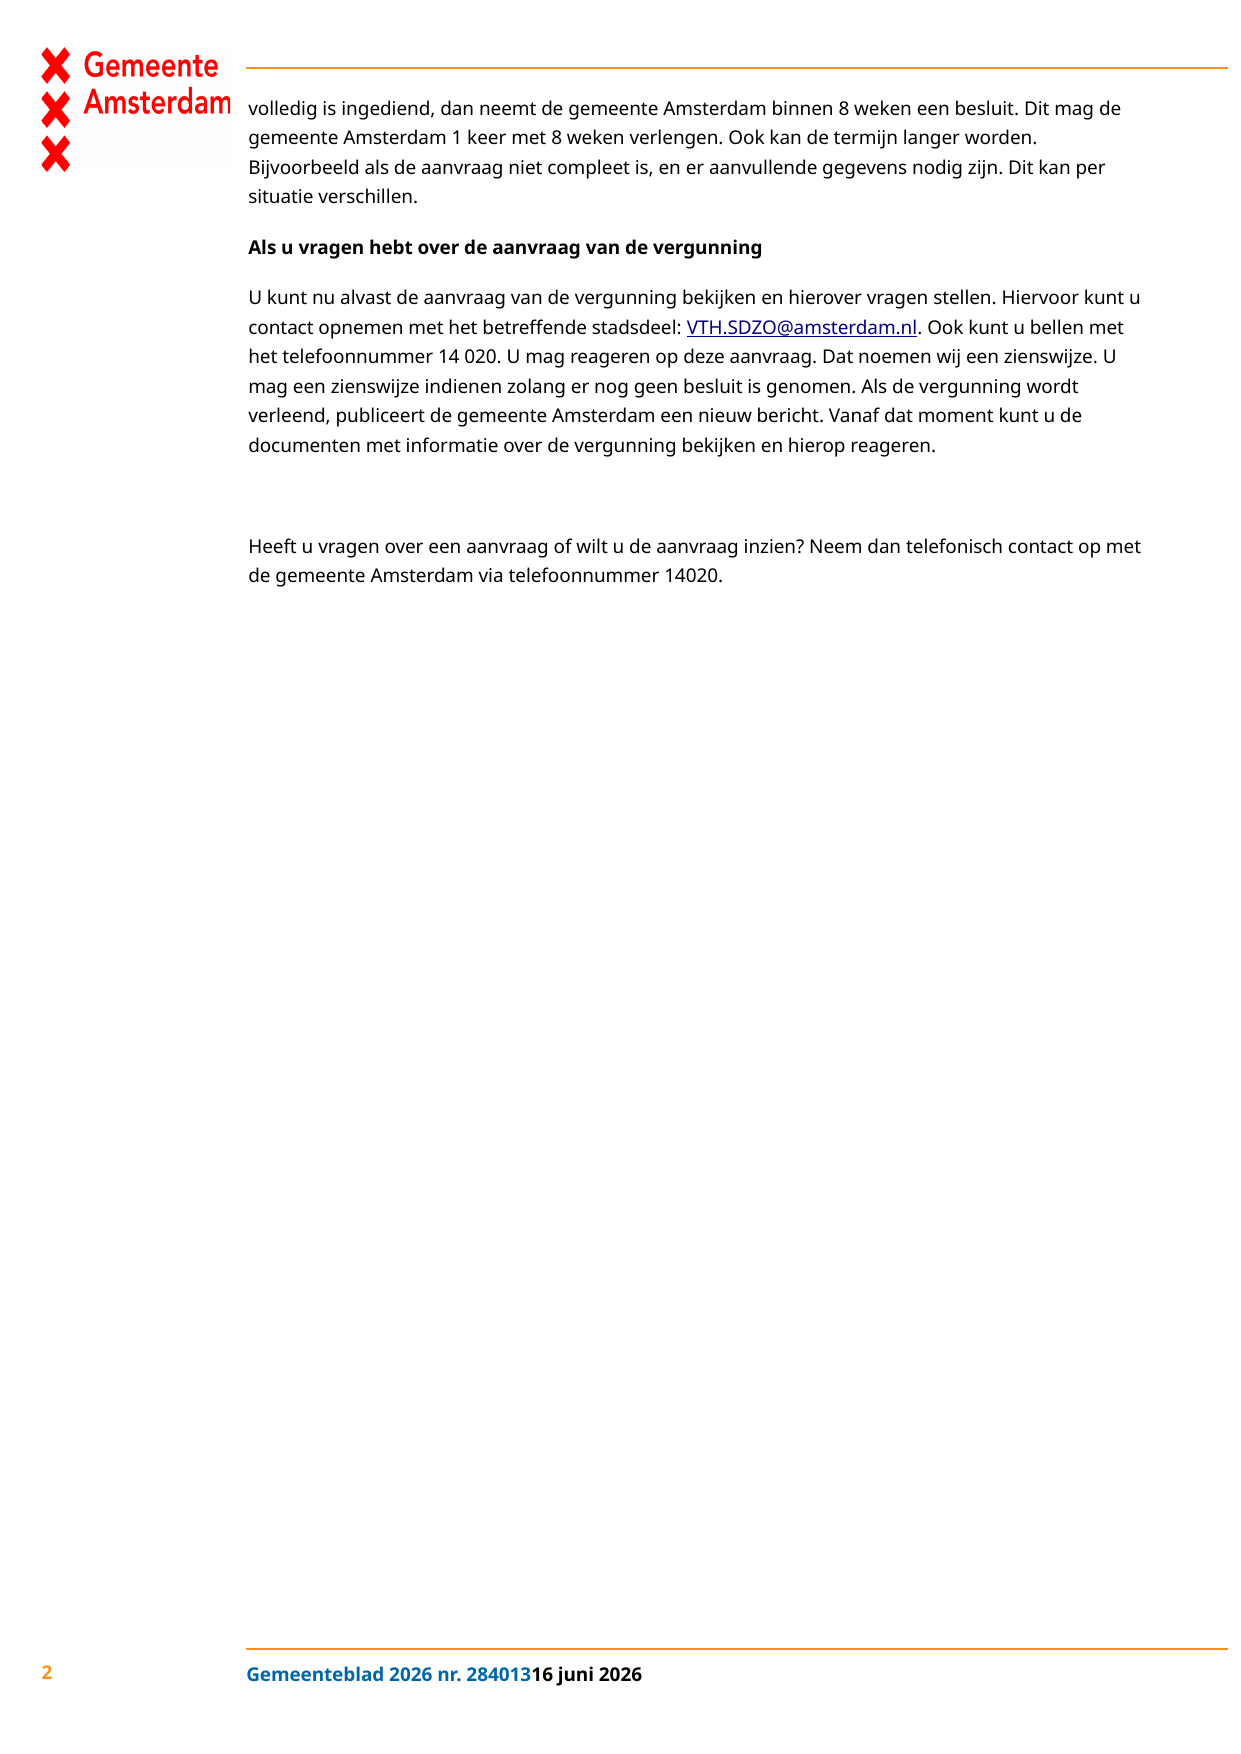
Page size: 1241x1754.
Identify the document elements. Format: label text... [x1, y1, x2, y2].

text Als u vragen hebt over de aanvraag van de vergunning [248, 234, 1152, 260]
text volledig is ingediend, dan neemt de gemeente Amsterdam binnen 8 weken een besluit. Dit mag de gemeente Amsterdam 1 keer met 8 weken verlengen. Ook kan de termijn langer worden. Bijvoorbeeld als de aanvraag niet compleet is, en er aanvullende gegevens nodig zijn. Dit kan per situatie verschillen. [248, 95, 1152, 209]
picture [41, 47, 231, 172]
text U kunt nu alvast de aanvraag van de vergunning bekijken en hierover vragen stellen. Hiervoor kunt u contact opnemen met het betreffende stadsdeel: VTH.SDZO@amsterdam.nl. Ook kunt u bellen met het telefoonnummer 14 020. U mag reageren op deze aanvraag. Dat noemen wij een zienswijze. U mag een zienswijze indienen zolang er nog geen besluit is genomen. Als de vergunning wordt verleend, publiceert de gemeente Amsterdam een nieuw bericht. Vanaf dat moment kunt u de documenten met informatie over de vergunning bekijken en hierop reageren. [248, 284, 1152, 458]
text Heeft u vragen over een aanvraag of wilt u de aanvraag inzien? Neem dan telefonisch contact op met de gemeente Amsterdam via telefoonnummer 14020. [248, 533, 1152, 588]
